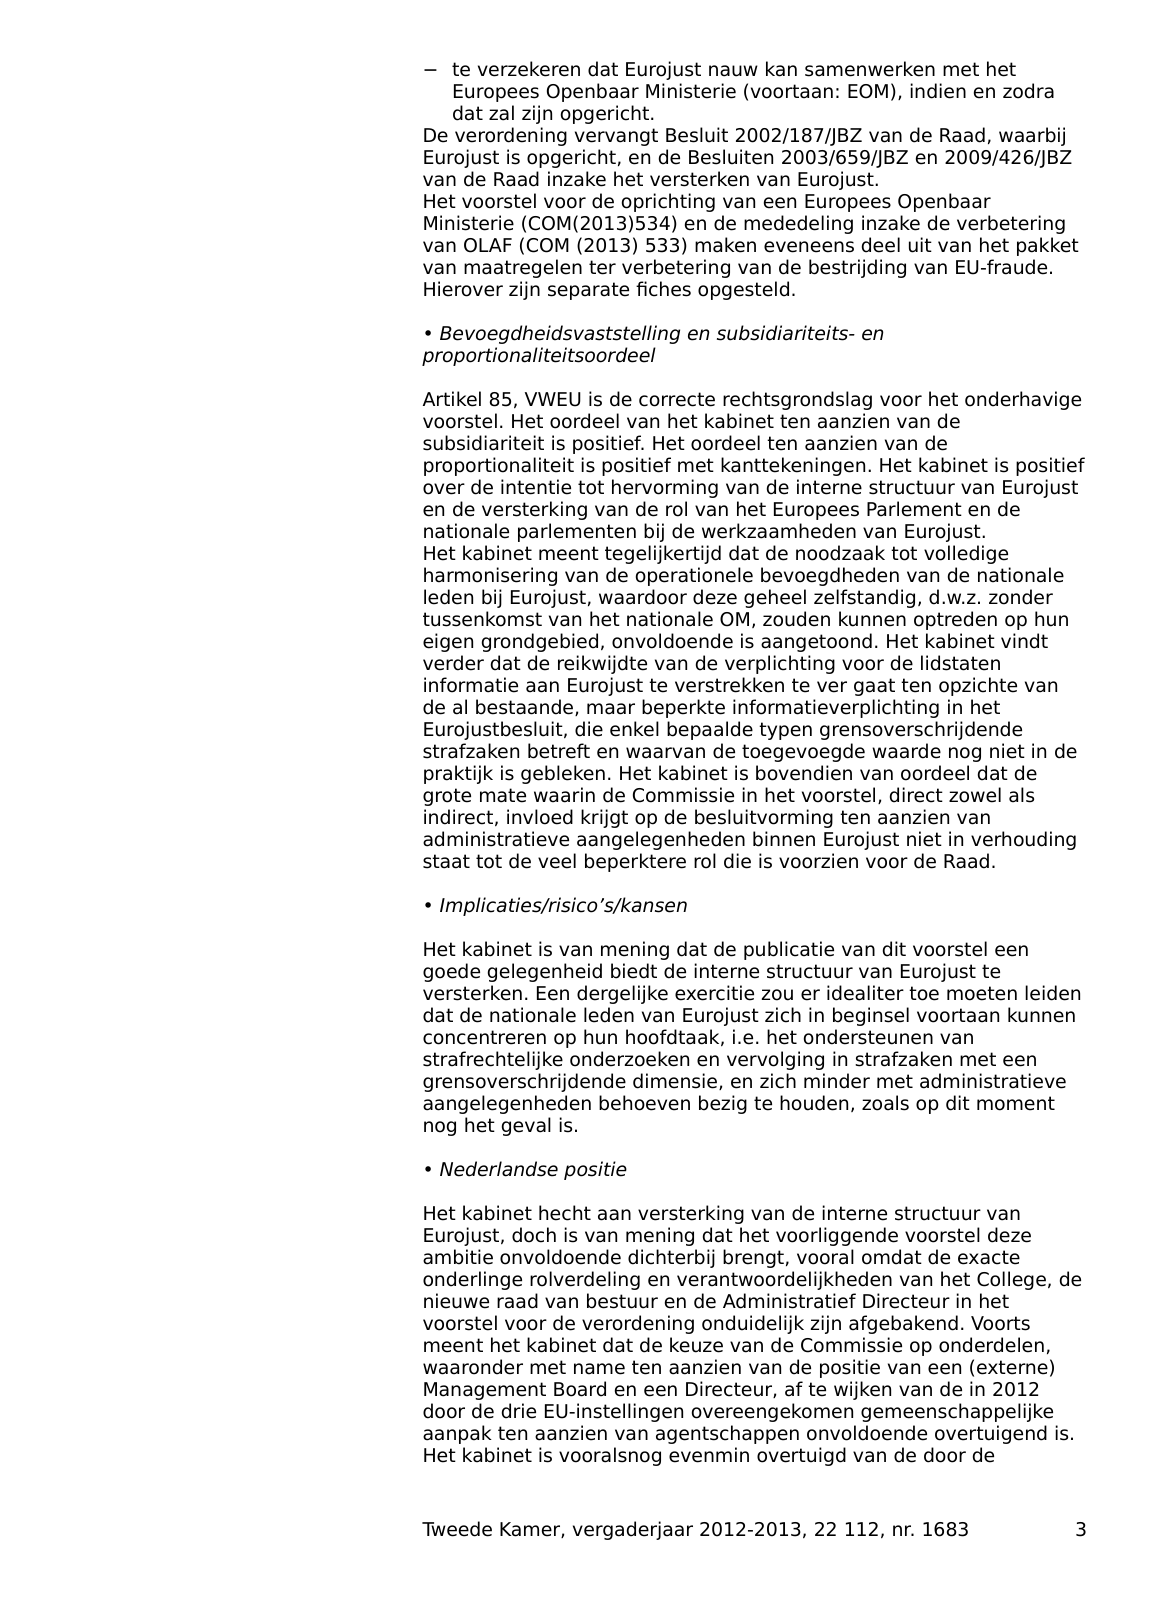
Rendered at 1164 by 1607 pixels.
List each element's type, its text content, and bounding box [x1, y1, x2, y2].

text Artikel 85, VWEU is de correcte rechtsgrondslag voor het onderhavige voorstel. Het oordeel van het kabinet ten aanzien van de subsidiariteit is positief. Het oordeel ten aanzien van de proportionaliteit is positief met kanttekeningen. Het kabinet is positief over de intentie tot hervorming van de interne structuur van Eurojust en de versterking van de rol van het Europees Parlement en de nationale parlementen bij de werkzaamheden van Eurojust. [422, 389, 1087, 543]
text De verordening vervangt Besluit 2002/187/JBZ van de Raad, waarbij Eurojust is opgericht, en de Besluiten 2003/659/JBZ en 2009/426/JBZ van de Raad inzake het versterken van Eurojust. [422, 125, 1087, 191]
text Het voorstel voor de oprichting van een Europees Openbaar Ministerie (COM(2013)534) en de mededeling inzake de verbetering van OLAF (COM (2013) 533) maken eveneens deel uit van het pakket van maatregelen ter verbetering van de bestrijding van EU-fraude. Hierover zijn separate fiches opgesteld. [422, 191, 1087, 301]
subtitle • Nederlandse positie [422, 1159, 1087, 1181]
text − te verzekeren dat Eurojust nauw kan samenwerken met het Europees Openbaar Ministerie (voortaan: EOM), indien en zodra dat zal zijn opgericht. [422, 59, 1087, 125]
subtitle • Implicaties/risico’s/kansen [422, 895, 1087, 917]
text Het kabinet is van mening dat de publicatie van dit voorstel een goede gelegenheid biedt de interne structuur van Eurojust te versterken. Een dergelijke exercitie zou er idealiter toe moeten leiden dat de nationale leden van Eurojust zich in beginsel voortaan kunnen concentreren op hun hoofdtaak, i.e. het ondersteunen van strafrechtelijke onderzoeken en vervolging in strafzaken met een grensoverschrijdende dimensie, en zich minder met administratieve aangelegenheden behoeven bezig te houden, zoals op dit moment nog het geval is. [422, 939, 1087, 1137]
text Het kabinet hecht aan versterking van de interne structuur van Eurojust, doch is van mening dat het voorliggende voorstel deze ambitie onvoldoende dichterbij brengt, vooral omdat de exacte onderlinge rolverdeling en verantwoordelijkheden van het College, de nieuwe raad van bestuur en de Administratief Directeur in het voorstel voor de verordening onduidelijk zijn afgebakend. Voorts meent het kabinet dat de keuze van de Commissie op onderdelen, waaronder met name ten aanzien van de positie van een (externe) Management Board en een Directeur, af te wijken van de in 2012 door de drie EU-instellingen overeengekomen gemeenschappelijke aanpak ten aanzien van agentschappen onvoldoende overtuigend is. Het kabinet is vooralsnog evenmin overtuigd van de door de [422, 1203, 1087, 1467]
subtitle • Bevoegdheidsvaststelling en subsidiariteits- en proportionaliteitsoordeel [422, 323, 1087, 367]
text Het kabinet meent tegelijkertijd dat de noodzaak tot volledige harmonisering van de operationele bevoegdheden van de nationale leden bij Eurojust, waardoor deze geheel zelfstandig, d.w.z. zonder tussenkomst van het nationale OM, zouden kunnen optreden op hun eigen grondgebied, onvoldoende is aangetoond. Het kabinet vindt verder dat de reikwijdte van de verplichting voor de lidstaten informatie aan Eurojust te verstrekken te ver gaat ten opzichte van de al bestaande, maar beperkte informatieverplichting in het Eurojustbesluit, die enkel bepaalde typen grensoverschrijdende strafzaken betreft en waarvan de toegevoegde waarde nog niet in de praktijk is gebleken. Het kabinet is bovendien van oordeel dat de grote mate waarin de Commissie in het voorstel, direct zowel als indirect, invloed krijgt op de besluitvorming ten aanzien van administratieve aangelegenheden binnen Eurojust niet in verhouding staat tot de veel beperktere rol die is voorzien voor de Raad. [422, 543, 1087, 873]
